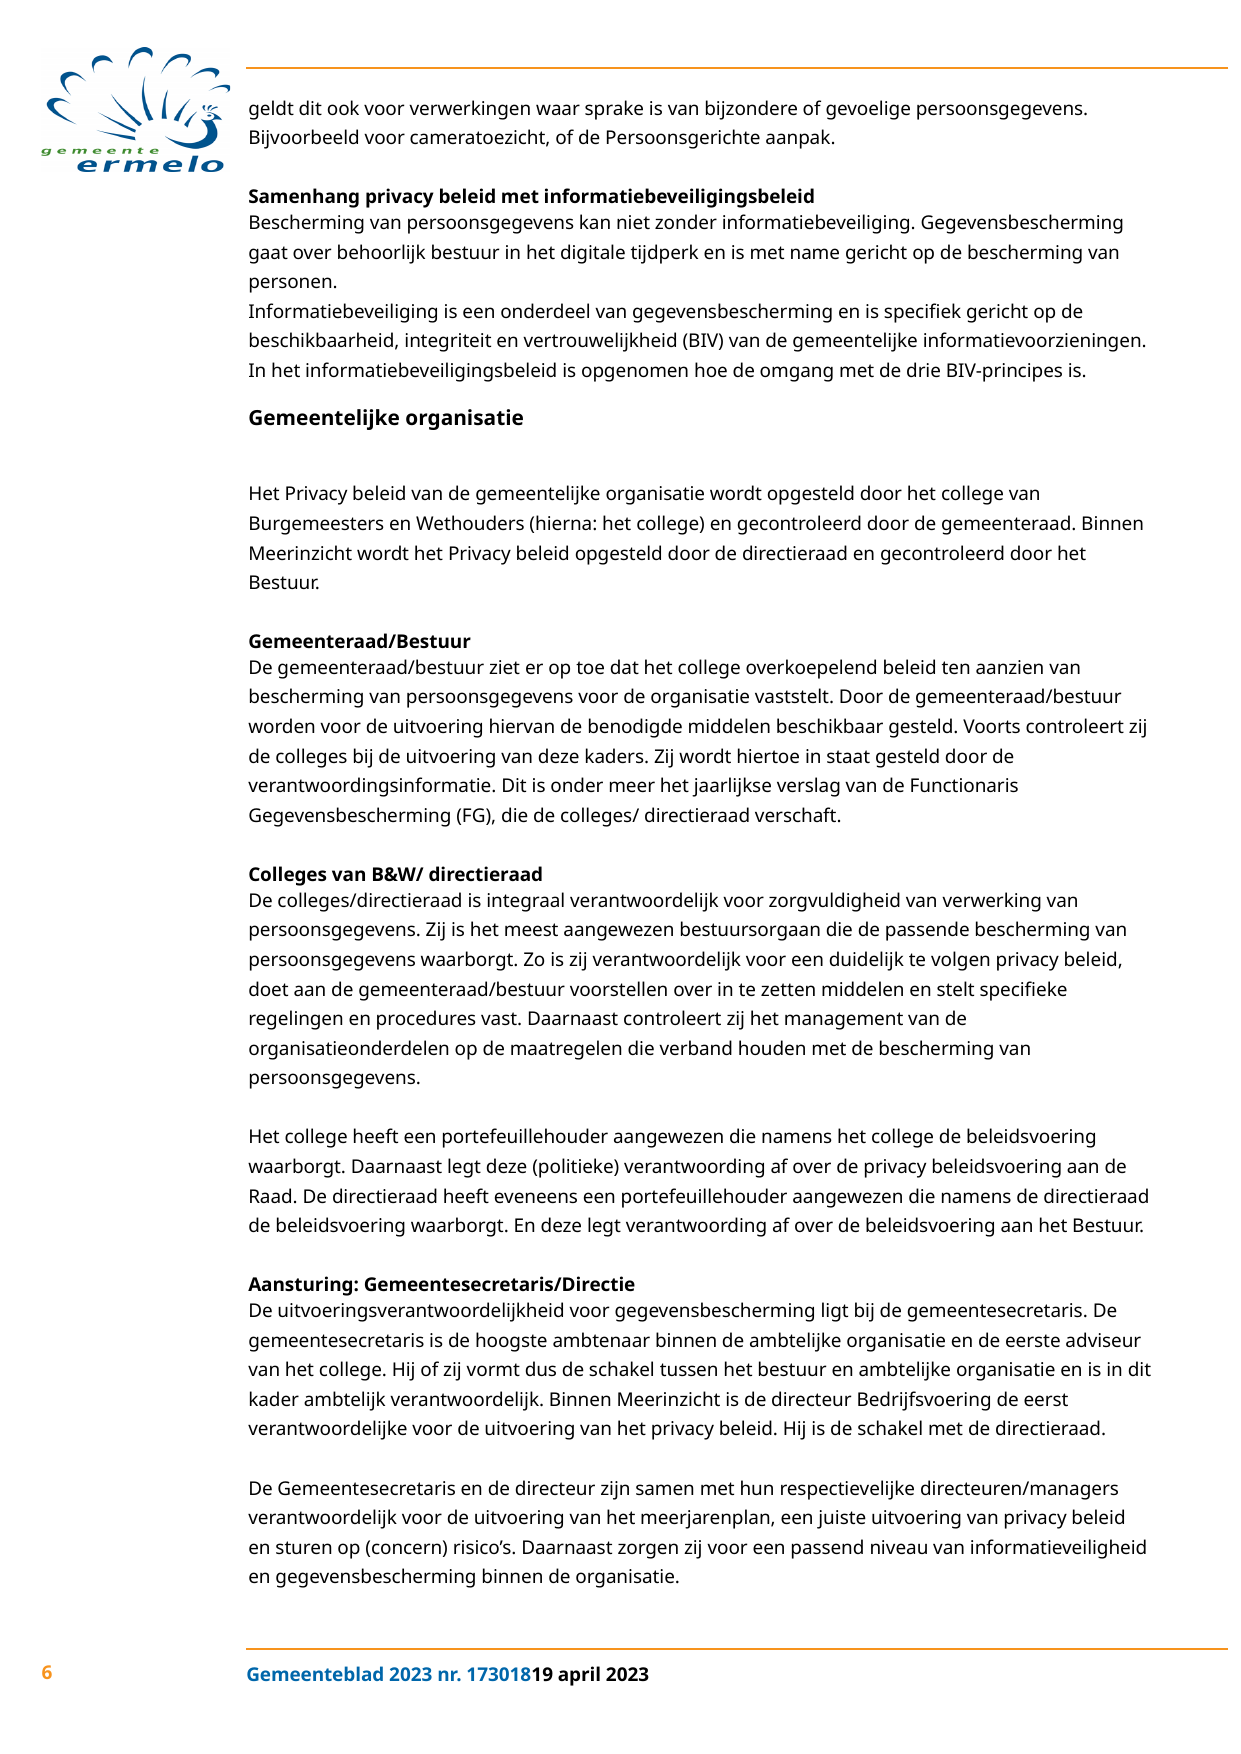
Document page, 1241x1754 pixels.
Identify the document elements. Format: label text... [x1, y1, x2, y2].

text Informatiebeveiliging is een onderdeel van gegevensbescherming en is specifiek gericht op de beschikbaarheid, integriteit en vertrouwelijkheid (BIV) van de gemeentelijke informatievoorzieningen. In het informatiebeveiligingsbeleid is opgenomen hoe de omgang met de drie BIV-principes is. [248, 298, 1152, 383]
text De Gemeentesecretaris en de directeur zijn samen met hun respectievelijke directeuren/managers verantwoordelijk voor de uitvoering van het meerjarenplan, een juiste uitvoering van privacy beleid en sturen op (concern) risico’s. Daarnaast zorgen zij voor een passend niveau van informatieveiligheid en gegevensbescherming binnen de organisatie. [248, 1475, 1152, 1589]
text Colleges van B&W/ directieraad [248, 861, 1152, 887]
text Het college heeft een portefeuillehouder aangewezen die namens het college de beleidsvoering waarborgt. Daarnaast legt deze (politieke) verantwoording af over de privacy beleidsvoering aan de Raad. De directieraad heeft eveneens een portefeuillehouder aangewezen die namens de directieraad de beleidsvoering waarborgt. En deze legt verantwoording af over de beleidsvoering aan het Bestuur. [248, 1124, 1152, 1238]
text Aansturing: Gemeentesecretaris/Directie [248, 1272, 1152, 1297]
text Gemeenteraad/Bestuur [248, 628, 1152, 654]
text Gemeentelijke organisatie [248, 403, 1152, 431]
text De gemeenteraad/bestuur ziet er op toe dat het college overkoepelend beleid ten aanzien van bescherming van persoonsgegevens voor de organisatie vaststelt. Door de gemeenteraad/bestuur worden voor de uitvoering hiervan de benodigde middelen beschikbaar gesteld. Voorts controleert zij de colleges bij de uitvoering van deze kaders. Zij wordt hiertoe in staat gesteld door de verantwoordingsinformatie. Dit is onder meer het jaarlijkse verslag van de Functionaris Gegevensbescherming (FG), die de colleges/ directieraad verschaft. [248, 654, 1152, 828]
text De colleges/directieraad is integraal verantwoordelijk voor zorgvuldigheid van verwerking van persoonsgegevens. Zij is het meest aangewezen bestuursorgaan die de passende bescherming van persoonsgegevens waarborgt. Zo is zij verantwoordelijk voor een duidelijk te volgen privacy beleid, doet aan de gemeenteraad/bestuur voorstellen over in te zetten middelen en stelt specifieke regelingen en procedures vast. Daarnaast controleert zij het management van de organisatieonderdelen op de maatregelen die verband houden met de bescherming van persoonsgegevens. [248, 887, 1152, 1090]
text De uitvoeringsverantwoordelijkheid voor gegevensbescherming ligt bij de gemeentesecretaris. De gemeentesecretaris is de hoogste ambtenaar binnen de ambtelijke organisatie en de eerste adviseur van het college. Hij of zij vormt dus de schakel tussen het bestuur en ambtelijke organisatie en is in dit kader ambtelijk verantwoordelijk. Binnen Meerinzicht is de directeur Bedrijfsvoering de eerst verantwoordelijke voor de uitvoering van het privacy beleid. Hij is de schakel met de directieraad. [248, 1297, 1152, 1441]
text geldt dit ook voor verwerkingen waar sprake is van bijzondere of gevoelige persoonsgegevens. Bijvoorbeeld voor cameratoezicht, of de Persoonsgerichte aanpak. [248, 95, 1152, 150]
text Het Privacy beleid van de gemeentelijke organisatie wordt opgesteld door het college van Burgemeesters en Wethouders (hierna: het college) en gecontroleerd door de gemeenteraad. Binnen Meerinzicht wordt het Privacy beleid opgesteld door de directieraad en gecontroleerd door het Bestuur. [248, 481, 1152, 595]
picture [41, 47, 231, 172]
text Bescherming van persoonsgegevens kan niet zonder informatiebeveiliging. Gegevensbescherming gaat over behoorlijk bestuur in het digitale tijdperk en is met name gericht op de bescherming van personen. [248, 209, 1152, 294]
text Samenhang privacy beleid met informatiebeveiligingsbeleid [248, 183, 1152, 209]
